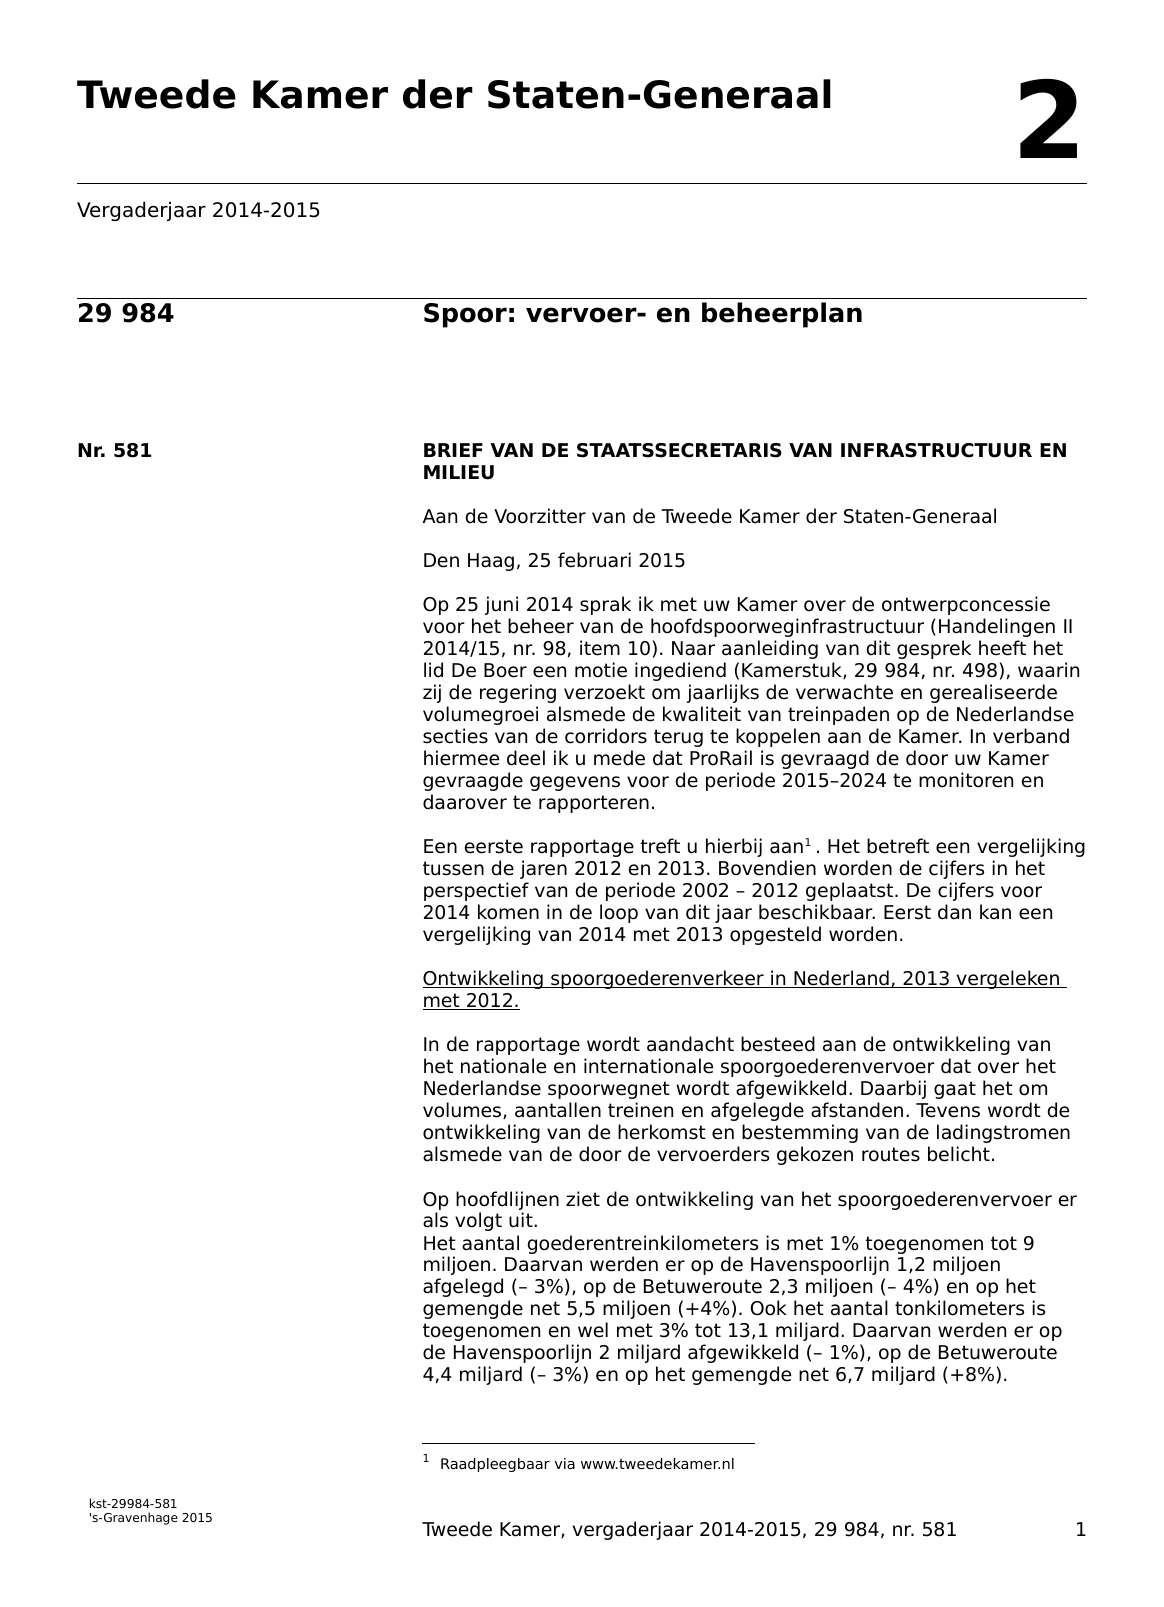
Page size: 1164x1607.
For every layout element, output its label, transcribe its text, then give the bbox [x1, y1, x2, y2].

subtitle Ontwikkeling spoorgoederenverkeer in Nederland, 2013 vergeleken met 2012. [422, 968, 1087, 1012]
subtitle Nr. 581 BRIEF VAN DE STAATSSECRETARIS VAN INFRASTRUCTUUR EN MILIEU [77, 440, 1087, 484]
text Op 25 juni 2014 sprak ik met uw Kamer over de ontwerpconcessie voor het beheer van de hoofdspoorweginfrastructuur (Handelingen II 2014/15, nr. 98, item 10). Naar aanleiding van dit gesprek heeft het lid De Boer een motie ingediend (Kamerstuk, 29 984, nr. 498), waarin zij de regering verzoekt om jaarlijks de verwachte en gerealiseerde volumegroei alsmede de kwaliteit van treinpaden op de Nederlandse secties van de corridors terug te koppelen aan de Kamer. In verband hiermee deel ik u mede dat ProRail is gevraagd de door uw Kamer gevraagde gegevens voor de periode 2015–2024 te monitoren en daarover te rapporteren. [422, 594, 1087, 814]
text In de rapportage wordt aandacht besteed aan de ontwikkeling van het nationale en internationale spoorgoederenvervoer dat over het Nederlandse spoorwegnet wordt afgewikkeld. Daarbij gaat het om volumes, aantallen treinen en afgelegde afstanden. Tevens wordt de ontwikkeling van de herkomst en bestemming van de ladingstromen alsmede van de door de vervoerders gekozen routes belicht. [422, 1034, 1087, 1166]
table_header Tweede Kamer der Staten-Generaal [77, 59, 886, 183]
text Op hoofdlijnen ziet de ontwikkeling van het spoorgoederenvervoer er als volgt uit. [422, 1188, 1087, 1232]
text 's-Gravenhage 2015 [88, 1511, 323, 1525]
text Raadpleegbaar via www.tweedekamer.nl [422, 1452, 1087, 1474]
table_cell Vergaderjaar 2014-2015 [77, 184, 1087, 298]
subtitle 29 984 Spoor: vervoer- en beheerplan [77, 299, 1087, 329]
text kst-29984-581 [88, 1497, 323, 1511]
text Een eerste rapportage treft u hierbij aan. Het betreft een vergelijking tussen de jaren 2012 en 2013. Bovendien worden de cijfers in het perspectief van de periode 2002 – 2012 geplaatst. De cijfers voor 2014 komen in de loop van dit jaar beschikbaar. Eerst dan kan een vergelijking van 2014 met 2013 opgesteld worden. [422, 836, 1087, 946]
text Het aantal goederentreinkilometers is met 1% toegenomen tot 9 miljoen. Daarvan werden er op de Havenspoorlijn 1,2 miljoen afgelegd (– 3%), op de Betuweroute 2,3 miljoen (– 4%) en op het gemengde net 5,5 miljoen (+4%). Ook het aantal tonkilometers is toegenomen en wel met 3% tot 13,1 miljard. Daarvan werden er op de Havenspoorlijn 2 miljard afgewikkeld (– 1%), op de Betuweroute 4,4 miljard (– 3%) en op het gemengde net 6,7 miljard (+8%). [422, 1232, 1087, 1386]
text Aan de Voorzitter van de Tweede Kamer der Staten-Generaal [422, 506, 1087, 528]
table_header 2 [886, 59, 1087, 183]
text Den Haag, 25 februari 2015 [422, 550, 1087, 572]
